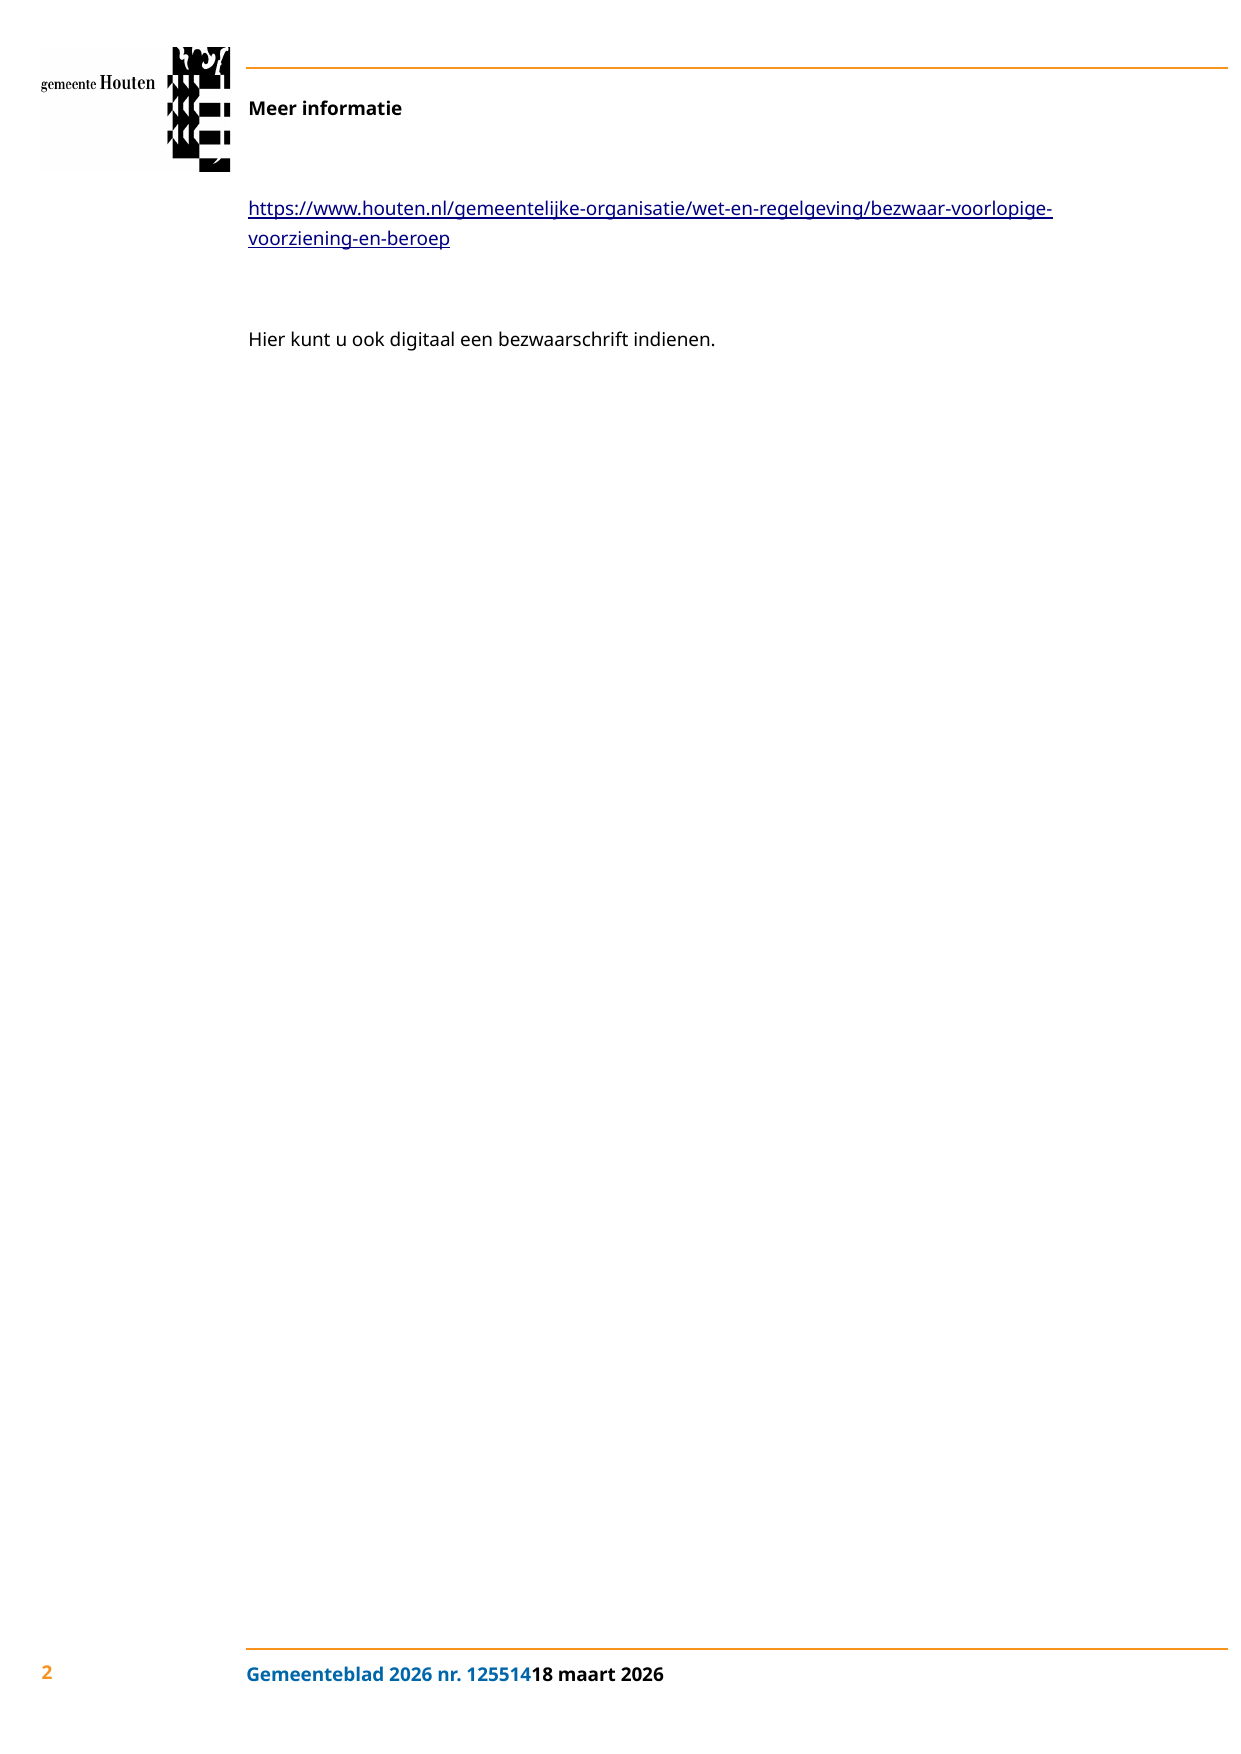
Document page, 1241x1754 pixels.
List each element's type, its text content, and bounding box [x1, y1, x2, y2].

text Meer informatie [248, 95, 1152, 121]
picture [41, 47, 231, 172]
text Hier kunt u ook digitaal een bezwaarschrift indienen. [248, 326, 1152, 352]
text https://www.houten.nl/gemeentelijke-organisatie/wet-en-regelgeving/bezwaar-voorlopige-voorziening-en-beroep [248, 196, 1152, 251]
